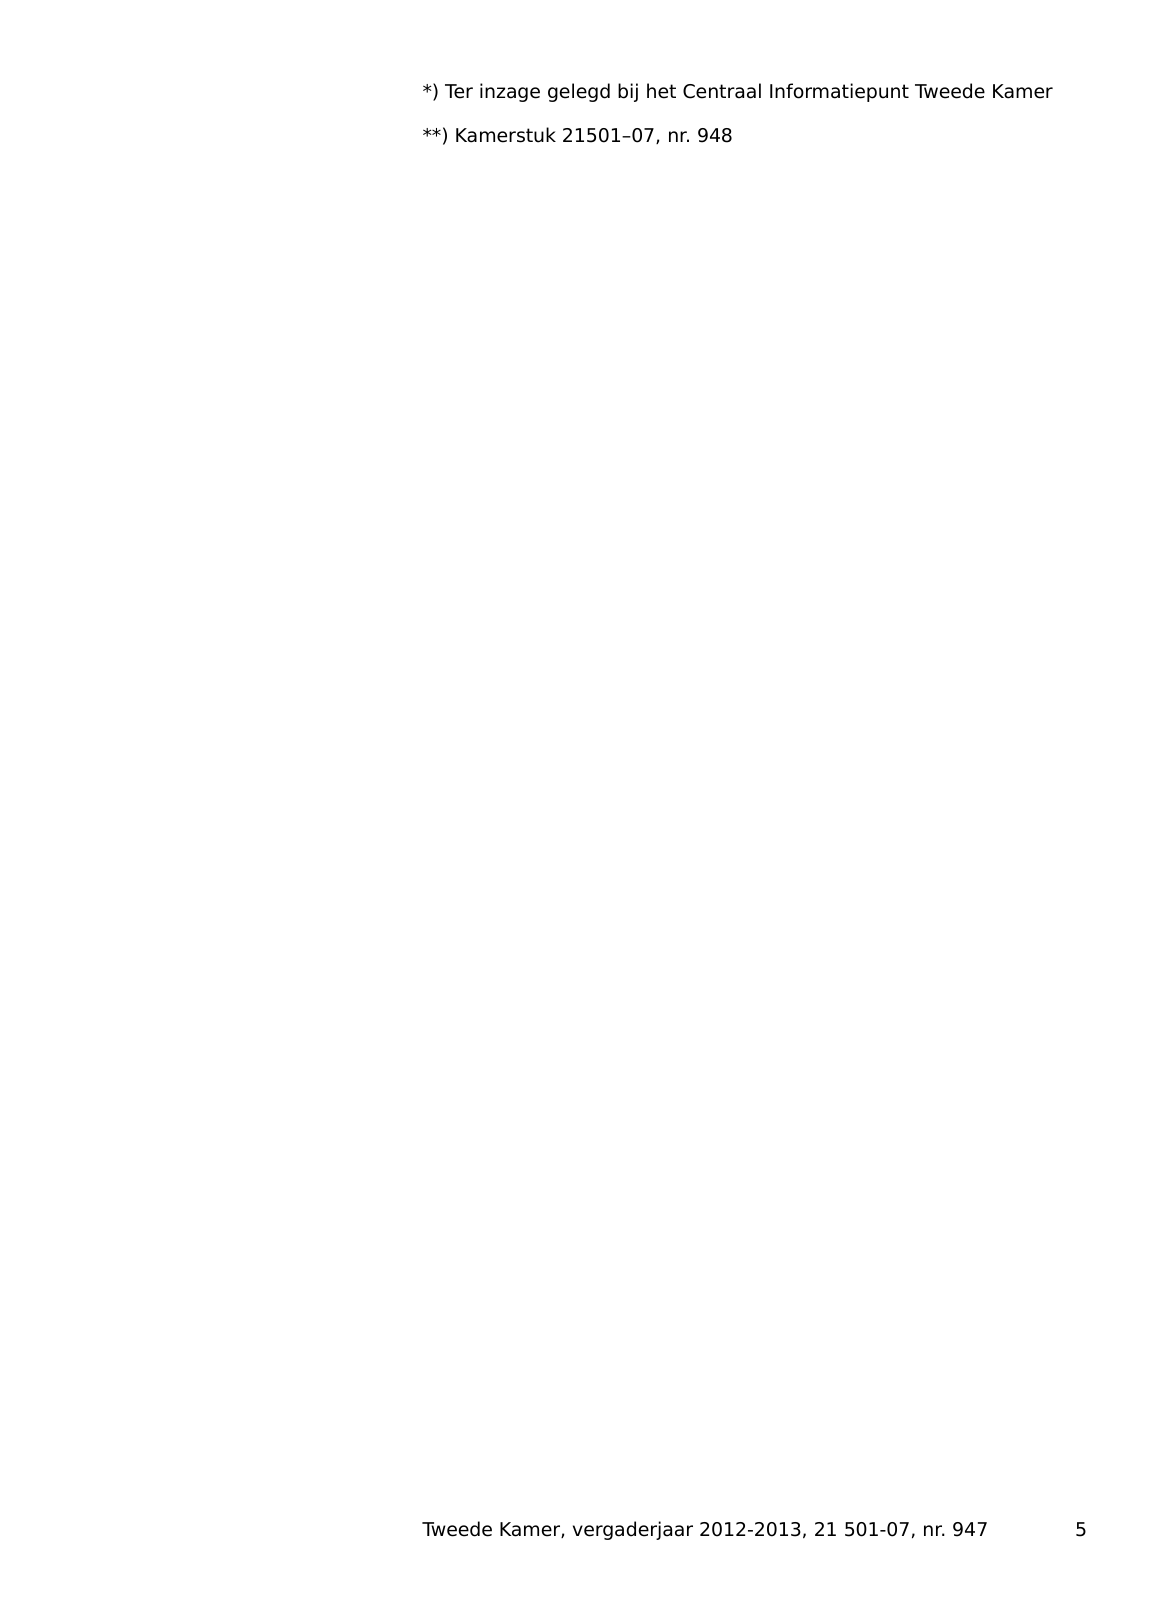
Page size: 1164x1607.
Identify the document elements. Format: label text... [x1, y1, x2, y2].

text *) Ter inzage gelegd bij het Centraal Informatiepunt Tweede Kamer [422, 81, 1087, 103]
text **) Kamerstuk 21501–07, nr. 948 [422, 125, 1087, 147]
